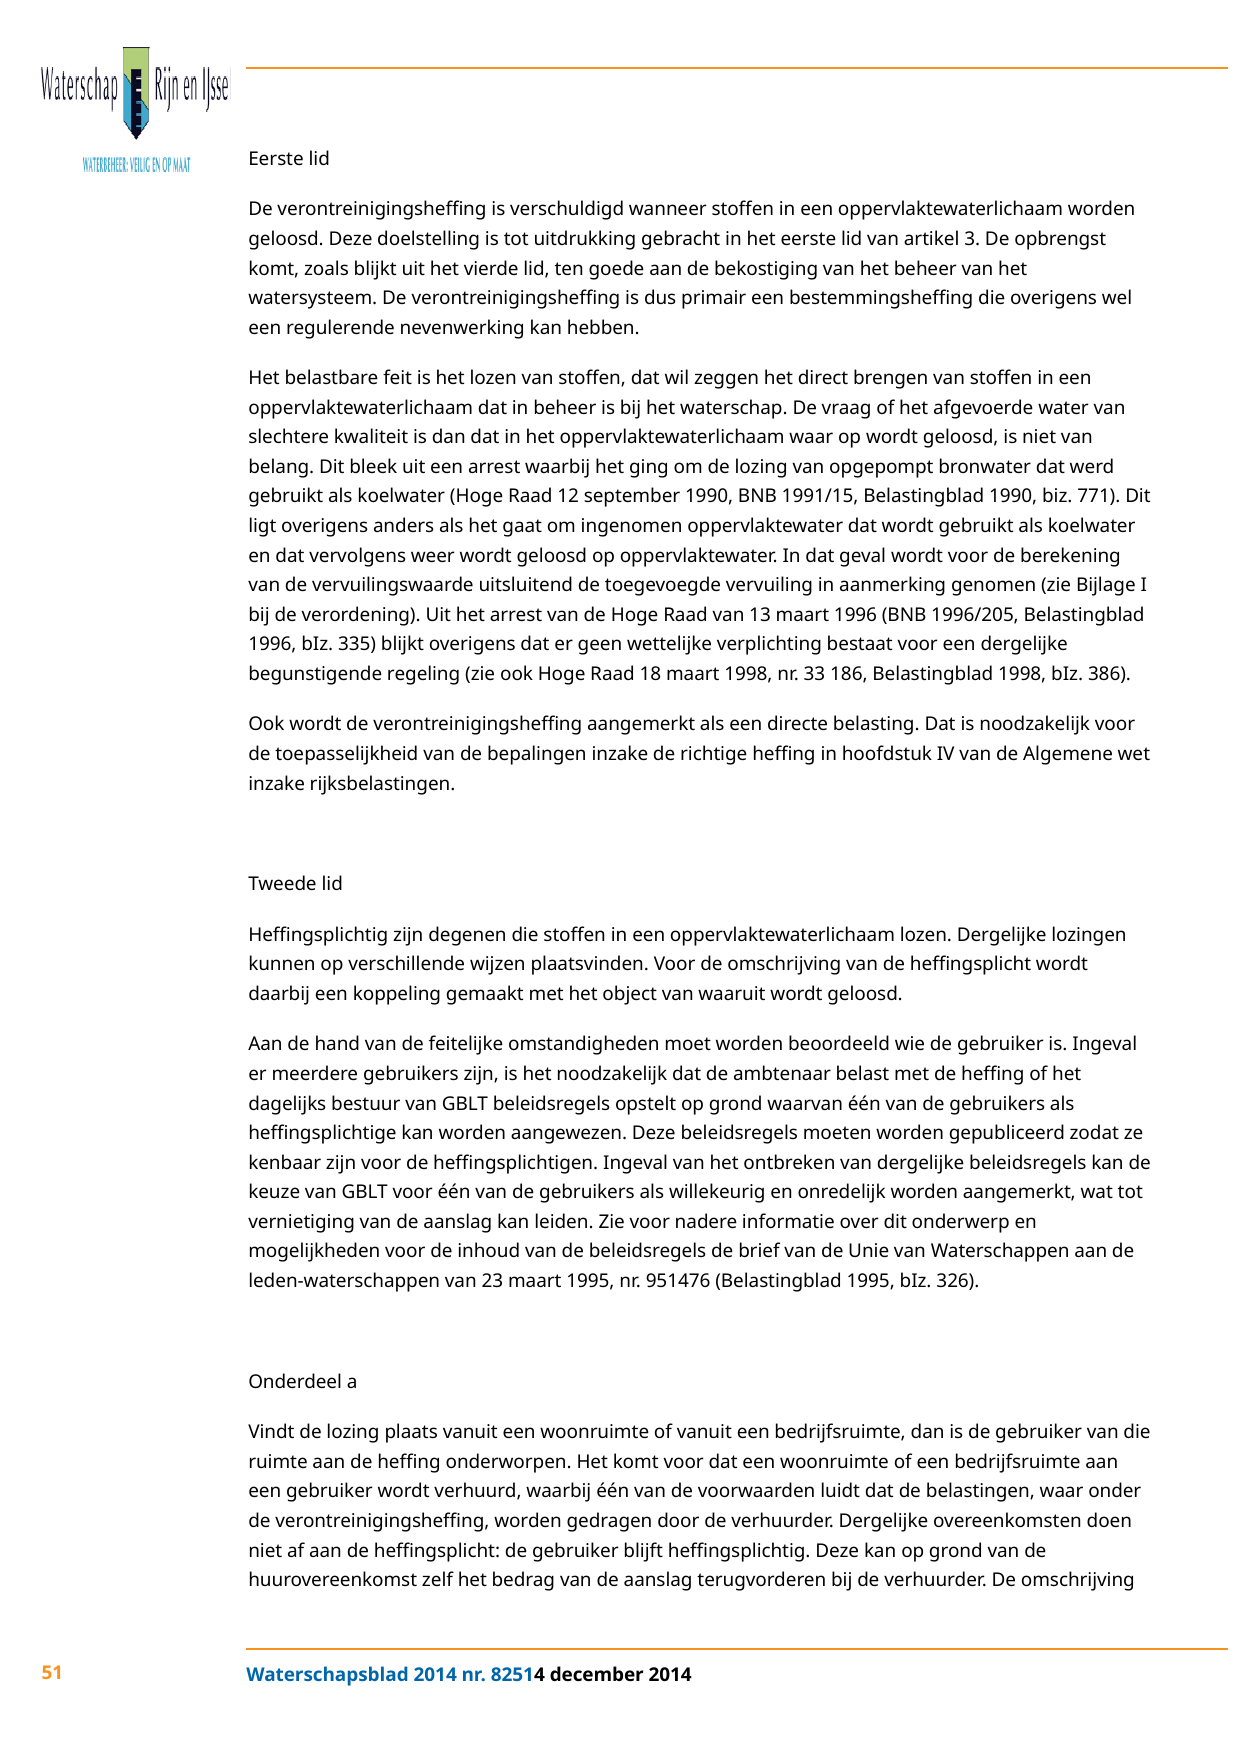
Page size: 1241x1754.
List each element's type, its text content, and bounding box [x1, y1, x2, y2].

picture [41, 47, 231, 172]
text Aan de hand van de feitelijke omstandigheden moet worden beoordeeld wie de gebruiker is. Ingeval er meerdere gebruikers zijn, is het noodzakelijk dat de ambtenaar belast met de heffing of het dagelijks bestuur van GBLT beleidsregels opstelt op grond waarvan één van de gebruikers als heffingsplichtige kan worden aangewezen. Deze beleidsregels moeten worden gepubliceerd zodat ze kenbaar zijn voor de heffingsplichtigen. Ingeval van het ontbreken van dergelijke beleidsregels kan de keuze van GBLT voor één van de gebruikers als willekeurig en onredelijk worden aangemerkt, wat tot vernietiging van de aanslag kan leiden. Zie voor nadere informatie over dit onderwerp en mogelijkheden voor de inhoud van de beleidsregels de brief van de Unie van Waterschappen aan de leden-waterschappen van 23 maart 1995, nr. 951476 (Belastingblad 1995, bIz. 326). [248, 1031, 1152, 1293]
text Het belastbare feit is het lozen van stoffen, dat wil zeggen het direct brengen van stoffen in een oppervlaktewaterlichaam dat in beheer is bij het waterschap. De vraag of het afgevoerde water van slechtere kwaliteit is dan dat in het oppervlaktewaterlichaam waar op wordt geloosd, is niet van belang. Dit bleek uit een arrest waarbij het ging om de lozing van opgepompt bronwater dat werd gebruikt als koelwater (Hoge Raad 12 september 1990, BNB 1991/15, Belastingblad 1990, biz. 771). Dit ligt overigens anders als het gaat om ingenomen oppervlaktewater dat wordt gebruikt als koelwater en dat vervolgens weer wordt geloosd op oppervlaktewater. In dat geval wordt voor de berekening van de vervuilingswaarde uitsluitend de toegevoegde vervuiling in aanmerking genomen (zie Bijlage I bij de verordening). Uit het arrest van de Hoge Raad van 13 maart 1996 (BNB 1996/205, Belastingblad 1996, bIz. 335) blijkt overigens dat er geen wettelijke verplichting bestaat voor een dergelijke begunstigende regeling (zie ook Hoge Raad 18 maart 1998, nr. 33 186, Belastingblad 1998, bIz. 386). [248, 364, 1152, 686]
text Tweede lid [248, 871, 1152, 896]
text Vindt de lozing plaats vanuit een woonruimte of vanuit een bedrijfsruimte, dan is de gebruiker van die ruimte aan de heffing onderworpen. Het komt voor dat een woonruimte of een bedrijfsruimte aan een gebruiker wordt verhuurd, waarbij één van de voorwaarden luidt dat de belastingen, waar onder de verontreinigingsheffing, worden gedragen door de verhuurder. Dergelijke overeenkomsten doen niet af aan de heffingsplicht: de gebruiker blijft heffingsplichtig. Deze kan op grond van de huurovereenkomst zelf het bedrag van de aanslag terugvorderen bij de verhuurder. De omschrijving [248, 1418, 1152, 1592]
text Onderdeel a [248, 1368, 1152, 1394]
text Eerste lid [248, 145, 1152, 171]
text Heffingsplichtig zijn degenen die stoffen in een oppervlaktewaterlichaam lozen. Dergelijke lozingen kunnen op verschillende wijzen plaatsvinden. Voor de omschrijving van de heffingsplicht wordt daarbij een koppeling gemaakt met het object van waaruit wordt geloosd. [248, 921, 1152, 1006]
text Ook wordt de verontreinigingsheffing aangemerkt als een directe belasting. Dat is noodzakelijk voor de toepasselijkheid van de bepalingen inzake de richtige heffing in hoofdstuk IV van de Algemene wet inzake rijksbelastingen. [248, 711, 1152, 796]
text De verontreinigingsheffing is verschuldigd wanneer stoffen in een oppervlaktewaterlichaam worden geloosd. Deze doelstelling is tot uitdrukking gebracht in het eerste lid van artikel 3. De opbrengst komt, zoals blijkt uit het vierde lid, ten goede aan de bekostiging van het beheer van het watersysteem. De verontreinigingsheffing is dus primair een bestemmingsheffing die overigens wel een regulerende nevenwerking kan hebben. [248, 196, 1152, 340]
